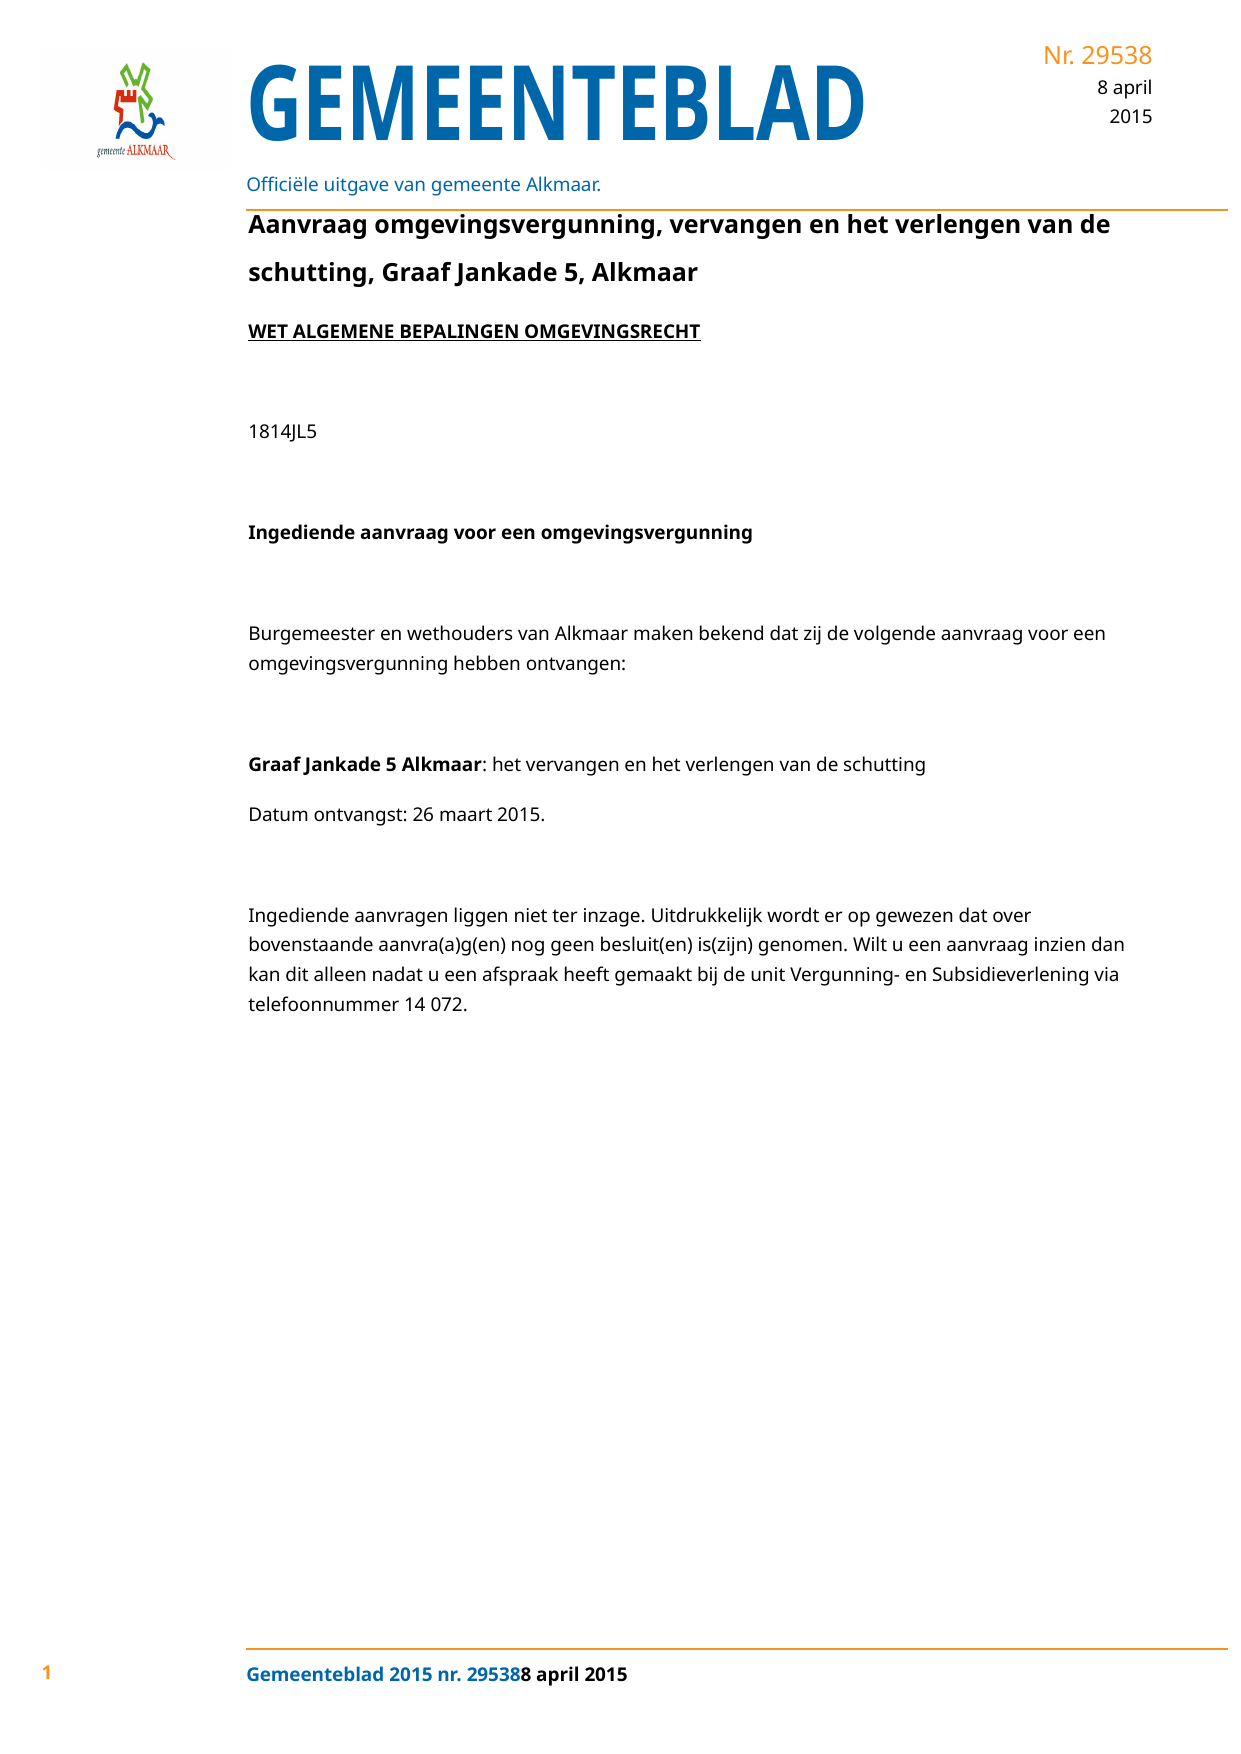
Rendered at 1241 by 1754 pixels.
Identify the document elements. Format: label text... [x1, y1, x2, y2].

text WET ALGEMENE BEPALINGEN OMGEVINGSRECHT [248, 318, 1152, 344]
text Graaf Jankade 5 Alkmaar: het vervangen en het verlengen van de schutting [248, 751, 1152, 777]
text 1814JL5 [248, 419, 1152, 444]
picture [41, 47, 231, 172]
text Burgemeester en wethouders van Alkmaar maken bekend dat zij de volgende aanvraag voor een omgevingsvergunning hebben ontvangen: [248, 620, 1152, 676]
text Datum ontvangst: 26 maart 2015. [248, 801, 1152, 827]
text Aanvraag omgevingsvergunning, vervangen en het verlengen van de schutting, Graaf Jankade 5, Alkmaar [248, 211, 1152, 288]
text Ingediende aanvraag voor een omgevingsvergunning [248, 519, 1152, 545]
text Ingediende aanvragen liggen niet ter inzage. Uitdrukkelijk wordt er op gewezen dat over bovenstaande aanvra(a)g(en) nog geen besluit(en) is(zijn) genomen. Wilt u een aanvraag inzien dan kan dit alleen nadat u een afspraak heeft gemaakt bij de unit Vergunning- en Subsidieverlening via telefoonnummer 14 072. [248, 902, 1152, 1017]
